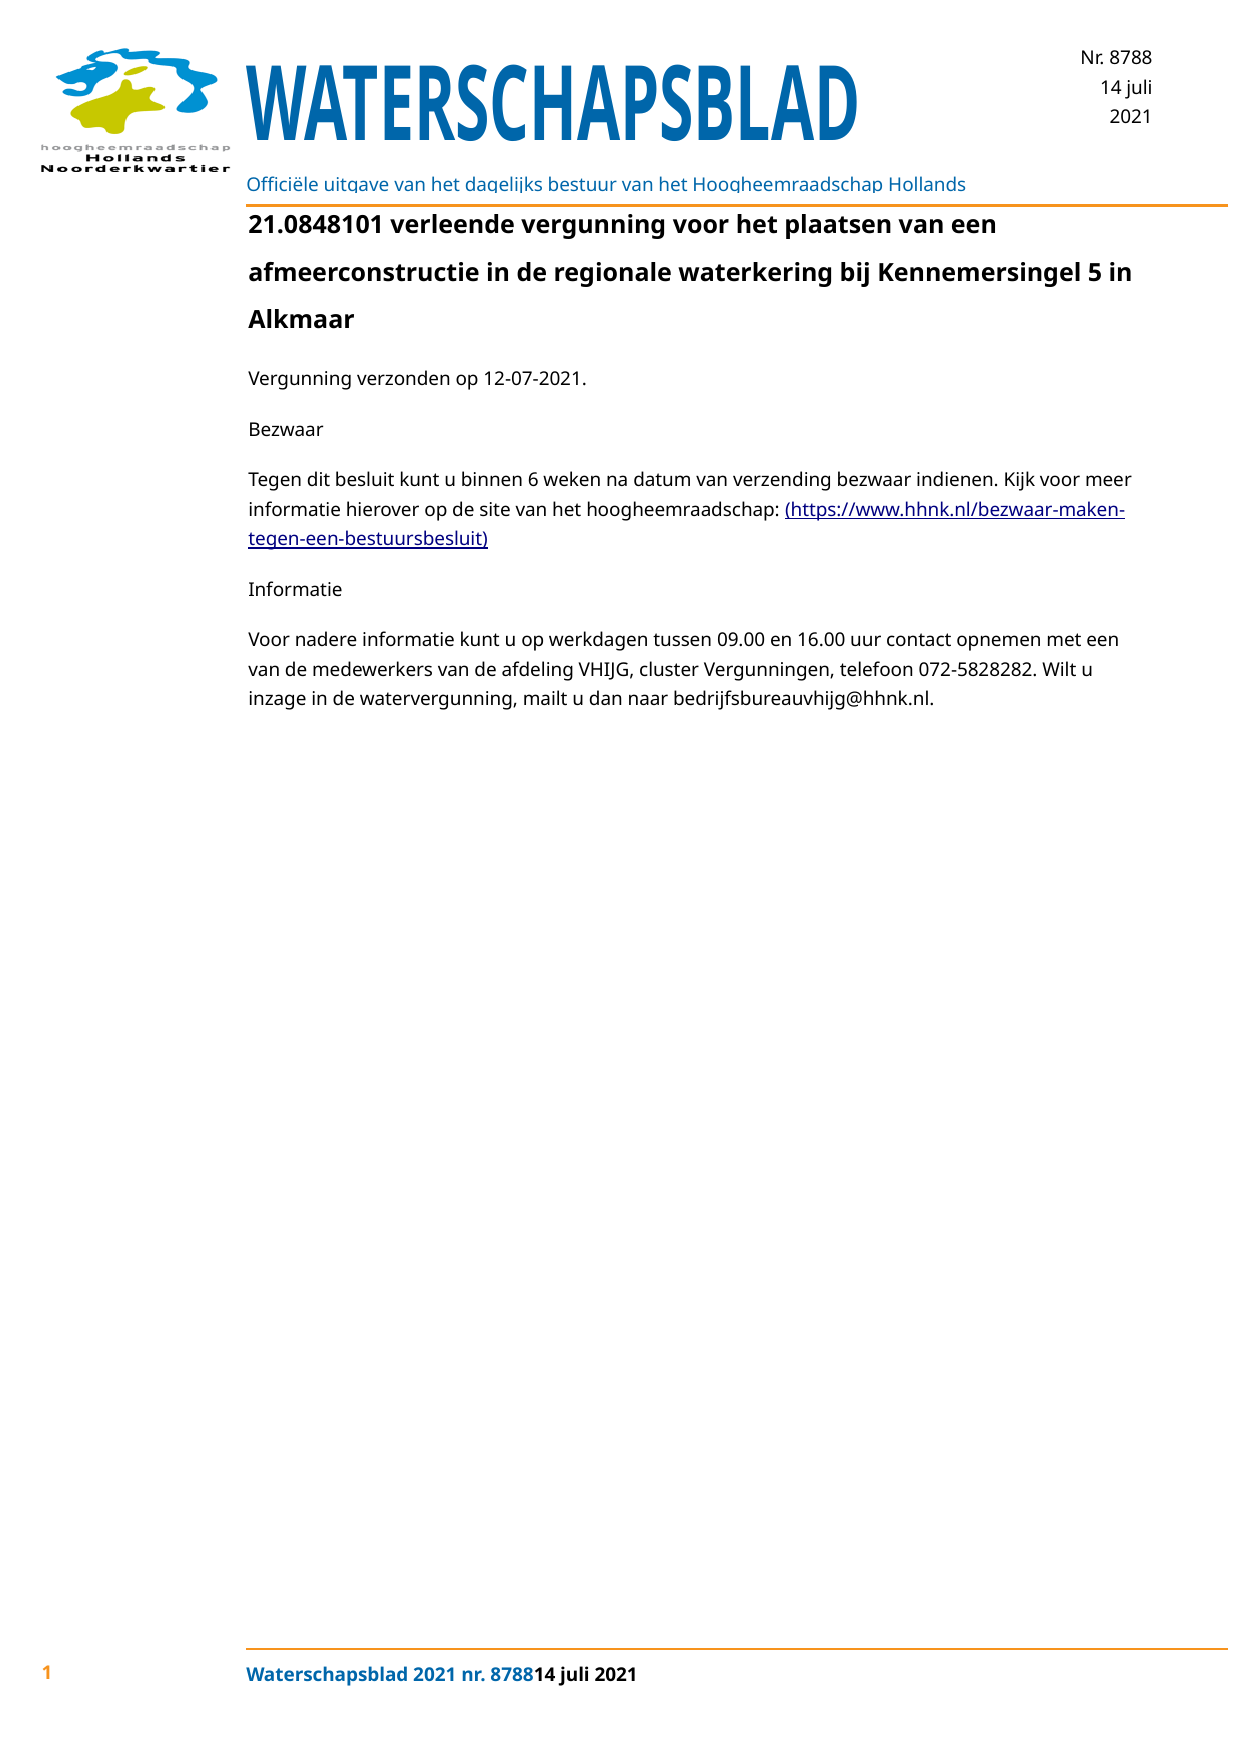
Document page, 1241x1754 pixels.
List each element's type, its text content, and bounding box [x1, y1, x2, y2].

text Bezwaar [248, 416, 1152, 442]
text Vergunning verzonden op 12-07-2021. [248, 366, 1152, 391]
text Informatie [248, 576, 1152, 602]
picture [41, 47, 231, 172]
text Voor nadere informatie kunt u op werkdagen tussen 09.00 en 16.00 uur contact opnemen met een van de medewerkers van de afdeling VHIJG, cluster Vergunningen, telefoon 072-5828282. Wilt u inzage in de watervergunning, mailt u dan naar bedrijfsbureauvhijg@hhnk.nl. [248, 626, 1152, 711]
text 21.0848101 verleende vergunning voor het plaatsen van een afmeerconstructie in de regionale waterkering bij Kennemersingel 5 in Alkmaar [248, 207, 1152, 336]
text Tegen dit besluit kunt u binnen 6 weken na datum van verzending bezwaar indienen. Kijk voor meer informatie hierover op de site van het hoogheemraadschap: (https://www.hhnk.nl/bezwaar-maken-tegen-een-bestuursbesluit) [248, 466, 1152, 551]
